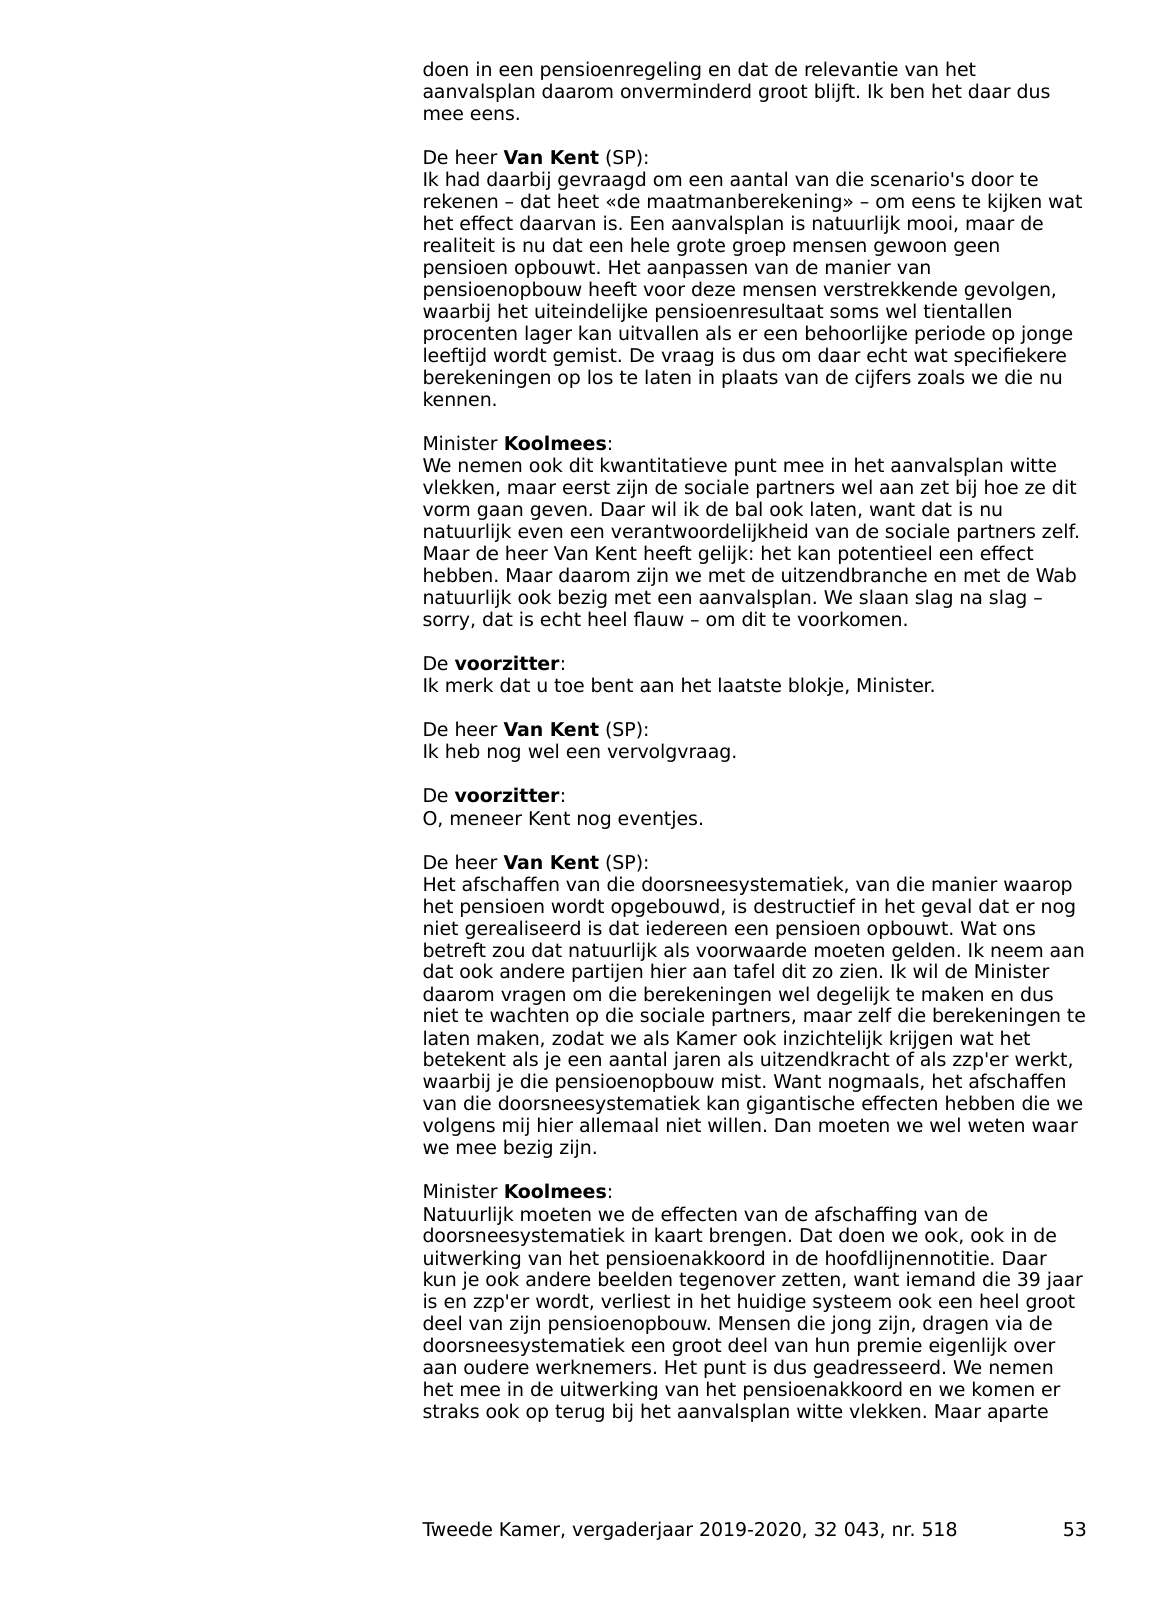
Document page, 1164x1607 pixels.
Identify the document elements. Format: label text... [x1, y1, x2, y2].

text De heer Van Kent (SP): [422, 147, 1087, 169]
text De voorzitter: [422, 785, 1087, 807]
text O, meneer Kent nog eventjes. [422, 807, 1087, 829]
text De heer Van Kent (SP): [422, 719, 1087, 741]
text doen in een pensioenregeling en dat de relevantie van het aanvalsplan daarom onverminderd groot blijft. Ik ben het daar dus mee eens. [422, 59, 1087, 125]
text Ik merk dat u toe bent aan het laatste blokje, Minister. [422, 675, 1087, 697]
text De heer Van Kent (SP): [422, 852, 1087, 873]
text Het afschaffen van die doorsneesystematiek, van die manier waarop het pensioen wordt opgebouwd, is destructief in het geval dat er nog niet gerealiseerd is dat iedereen een pensioen opbouwt. Wat ons betreft zou dat natuurlijk als voorwaarde moeten gelden. Ik neem aan dat ook andere partijen hier aan tafel dit zo zien. Ik wil de Minister daarom vragen om die berekeningen wel degelijk te maken en dus niet te wachten op die sociale partners, maar zelf die berekeningen te laten maken, zodat we als Kamer ook inzichtelijk krijgen wat het betekent als je een aantal jaren als uitzendkracht of als zzp'er werkt, waarbij je die pensioenopbouw mist. Want nogmaals, het afschaffen van die doorsneesystematiek kan gigantische effecten hebben die we volgens mij hier allemaal niet willen. Dan moeten we wel weten waar we mee bezig zijn. [422, 873, 1087, 1159]
text We nemen ook dit kwantitatieve punt mee in het aanvalsplan witte vlekken, maar eerst zijn de sociale partners wel aan zet bij hoe ze dit vorm gaan geven. Daar wil ik de bal ook laten, want dat is nu natuurlijk even een verantwoordelijkheid van de sociale partners zelf. Maar de heer Van Kent heeft gelijk: het kan potentieel een effect hebben. Maar daarom zijn we met de uitzendbranche en met de Wab natuurlijk ook bezig met een aanvalsplan. We slaan slag na slag – sorry, dat is echt heel flauw – om dit te voorkomen. [422, 455, 1087, 631]
text Ik heb nog wel een vervolgvraag. [422, 741, 1087, 763]
text Minister Koolmees: [422, 433, 1087, 455]
text De voorzitter: [422, 653, 1087, 675]
text Minister Koolmees: [422, 1181, 1087, 1203]
text Ik had daarbij gevraagd om een aantal van die scenario's door te rekenen – dat heet «de maatmanberekening» – om eens te kijken wat het effect daarvan is. Een aanvalsplan is natuurlijk mooi, maar de realiteit is nu dat een hele grote groep mensen gewoon geen pensioen opbouwt. Het aanpassen van de manier van pensioenopbouw heeft voor deze mensen verstrekkende gevolgen, waarbij het uiteindelijke pensioenresultaat soms wel tientallen procenten lager kan uitvallen als er een behoorlijke periode op jonge leeftijd wordt gemist. De vraag is dus om daar echt wat specifiekere berekeningen op los te laten in plaats van de cijfers zoals we die nu kennen. [422, 169, 1087, 411]
text Natuurlijk moeten we de effecten van de afschaffing van de doorsneesystematiek in kaart brengen. Dat doen we ook, ook in de uitwerking van het pensioenakkoord in de hoofdlijnennotitie. Daar kun je ook andere beelden tegenover zetten, want iemand die 39 jaar is en zzp'er wordt, verliest in het huidige systeem ook een heel groot deel van zijn pensioenopbouw. Mensen die jong zijn, dragen via de doorsneesystematiek een groot deel van hun premie eigenlijk over aan oudere werknemers. Het punt is dus geadresseerd. We nemen het mee in de uitwerking van het pensioenakkoord en we komen er straks ook op terug bij het aanvalsplan witte vlekken. Maar aparte [422, 1203, 1087, 1423]
